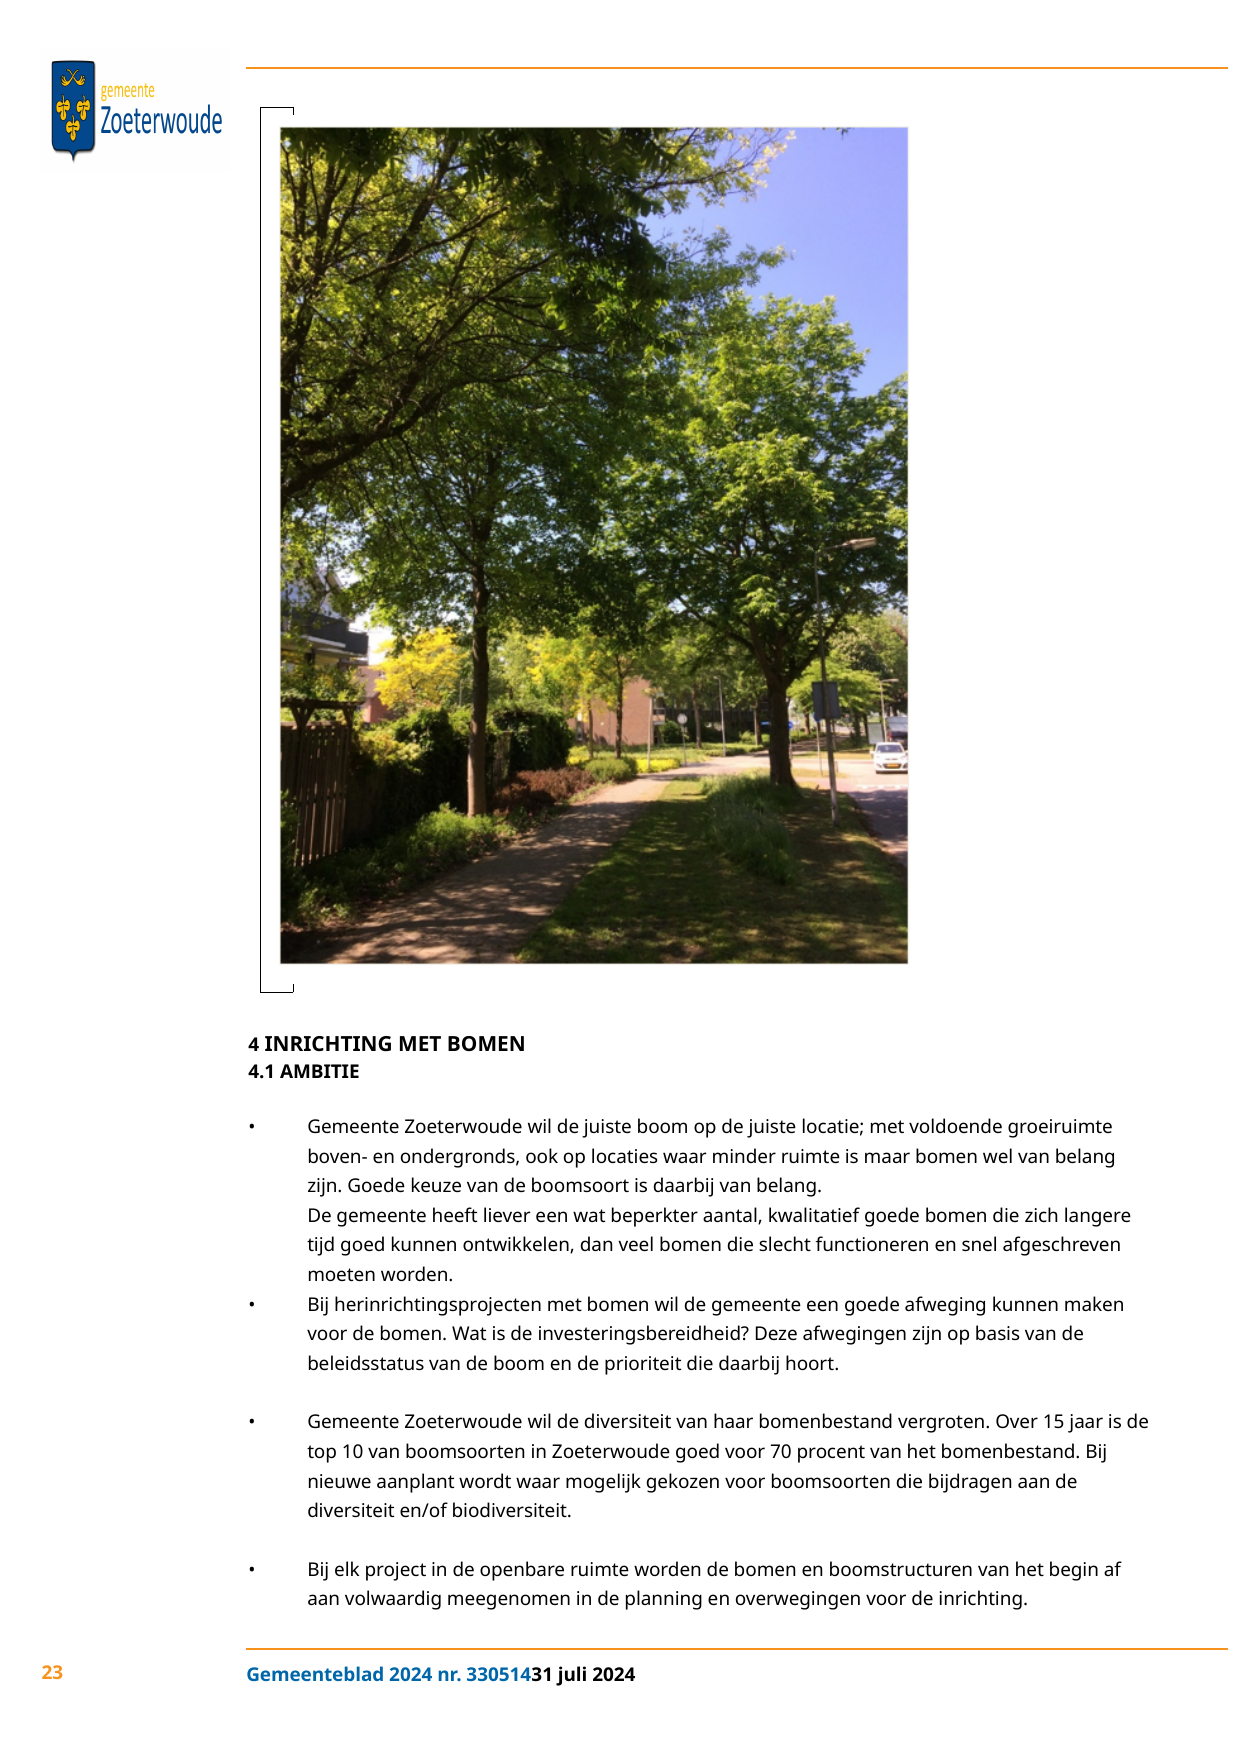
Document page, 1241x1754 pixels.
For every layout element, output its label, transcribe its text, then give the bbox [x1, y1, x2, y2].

table_header Bij elk project in de openbare ruimte worden de bomen en boomstructuren van het begin af aan volwaardig meegenomen in de planning en overwegingen voor de inrichting. [248, 1556, 1152, 1611]
table_header Gemeente Zoeterwoude wil de diversiteit van haar bomenbestand vergroten. Over 15 jaar is de top 10 van boomsoorten in Zoeterwoude goed voor 70 procent van het bomenbestand. Bij nieuwe aanplant wordt waar mogelijk gekozen voor boomsoorten die bijdragen aan de diversiteit en/of biodiversiteit. [248, 1409, 1152, 1523]
text 4 INRICHTING MET BOMEN [248, 1029, 1152, 1058]
picture [268, 115, 918, 984]
picture [41, 47, 231, 172]
table_header Gemeente Zoeterwoude wil de juiste boom op de juiste locatie; met voldoende groeiruimte boven- en ondergronds, ook op locaties waar minder ruimte is maar bomen wel van belang zijn. Goede keuze van de boomsoort is daarbij van belang. De gemeente heeft liever een wat beperkter aantal, kwalitatief goede bomen die zich langere tijd goed kunnen ontwikkelen, dan veel bomen die slecht functioneren en snel afgeschreven moeten worden. Bij herinrichtingsprojecten met bomen wil de gemeente een goede afweging kunnen maken voor de bomen. Wat is de investeringsbereidheid? Deze afwegingen zijn op basis van de beleidsstatus van de boom en de prioriteit die daarbij hoort. [248, 1113, 1152, 1376]
text 4.1 AMBITIE [248, 1058, 1152, 1084]
